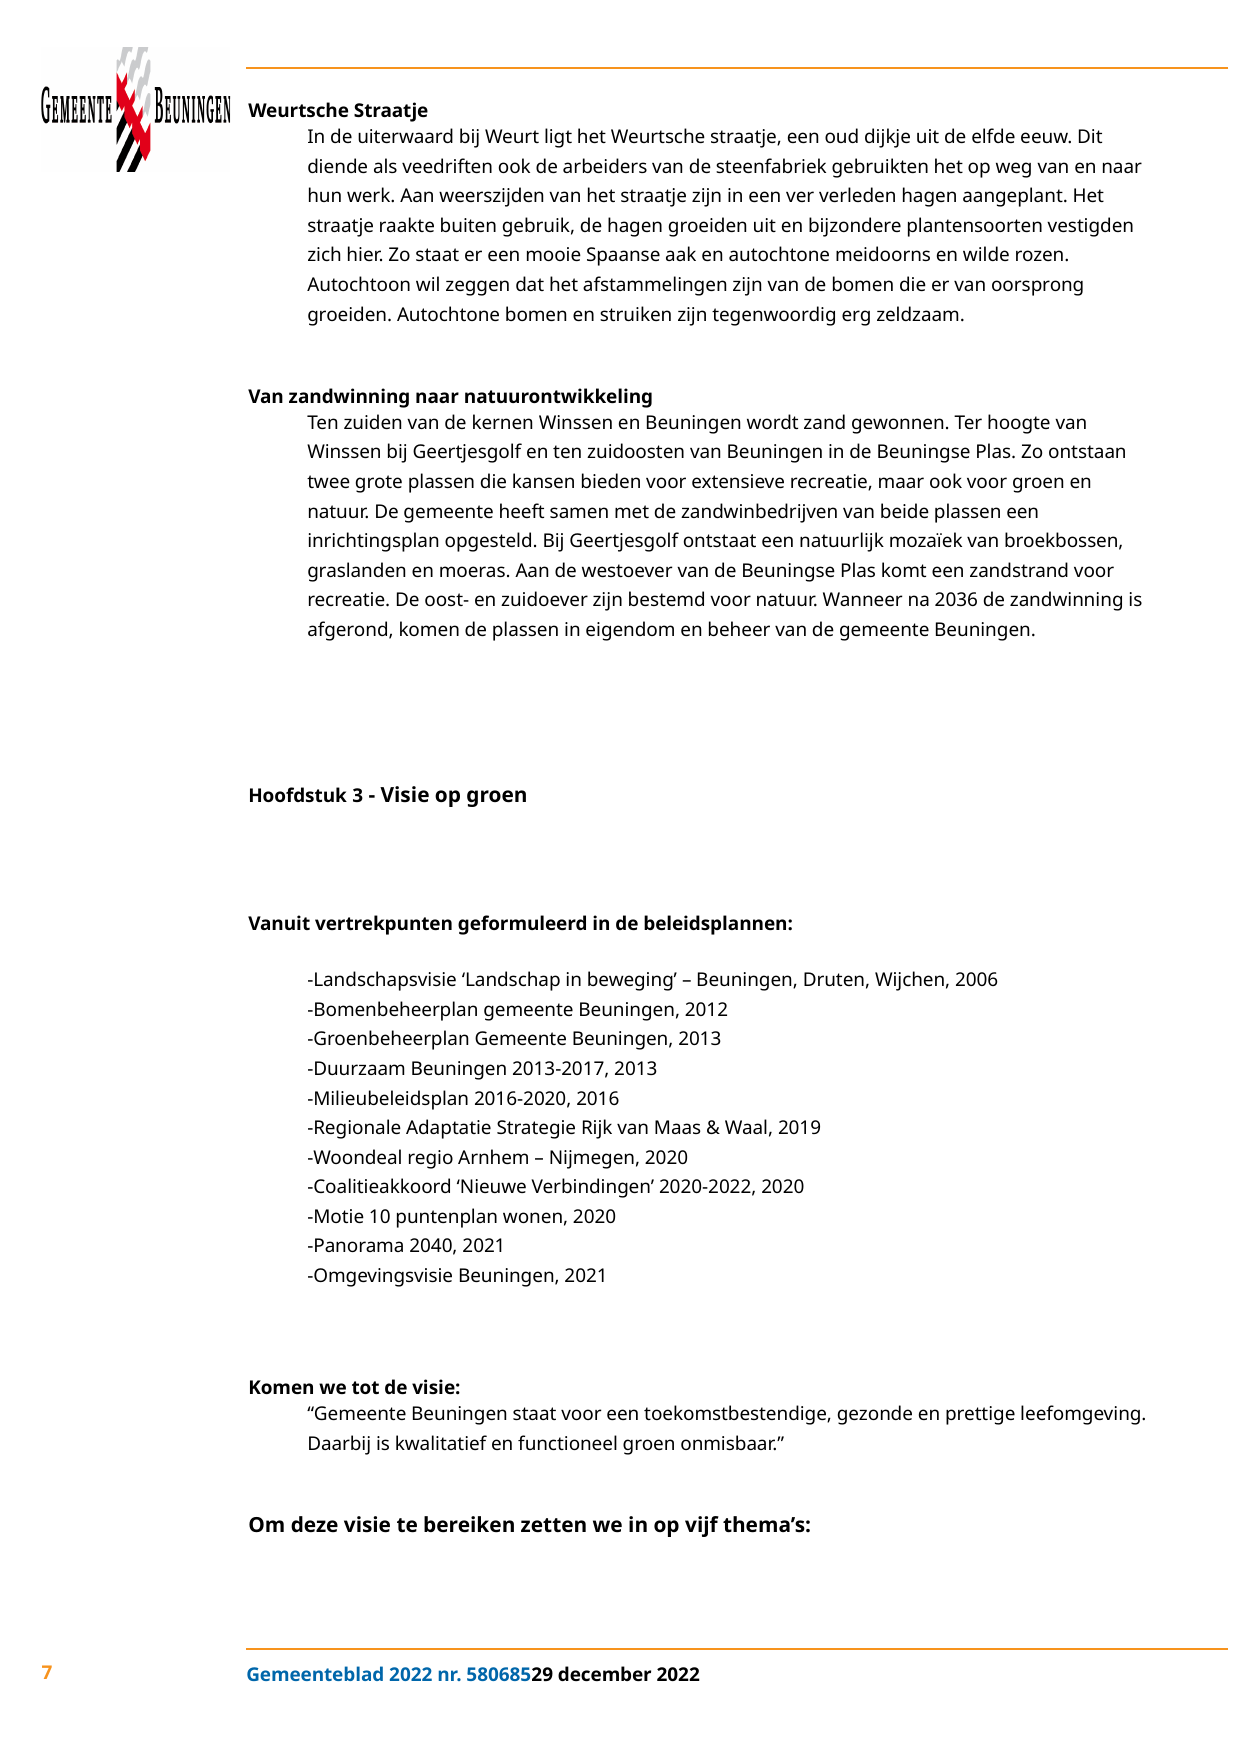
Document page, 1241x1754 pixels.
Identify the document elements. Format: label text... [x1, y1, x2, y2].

picture [41, 47, 231, 172]
list -Groenbeheerplan Gemeente Beuningen, 2013 [248, 1026, 1152, 1051]
list -Bomenbeheerplan gemeente Beuningen, 2012 [248, 996, 1152, 1022]
text Vanuit vertrekpunten geformuleerd in de beleidsplannen: [248, 908, 1152, 937]
list In de uiterwaard bij Weurt ligt het Weurtsche straatje, een oud dijkje uit de elfde eeuw. Dit diende als veedriften ook de arbeiders van de steenfabriek gebruikten het op weg van en naar hun werk. Aan weerszijden van het straatje zijn in een ver verleden hagen aangeplant. Het straatje raakte buiten gebruik, de hagen groeiden uit en bijzondere plantensoorten vestigden zich hier. Zo staat er een mooie Spaanse aak en autochtone meidoorns en wilde rozen. Autochtoon wil zeggen dat het afstammelingen zijn van de bomen die er van oorsprong groeiden. Autochtone bomen en struiken zijn tegenwoordig erg zeldzaam. [248, 123, 1152, 326]
list -Regionale Adaptatie Strategie Rijk van Maas & Waal, 2019 [248, 1114, 1152, 1140]
list -Motie 10 puntenplan wonen, 2020 [248, 1203, 1152, 1229]
text Hoofdstuk 3 - Visie op groen [248, 780, 1152, 809]
list -Duurzaam Beuningen 2013-2017, 2013 [248, 1055, 1152, 1081]
text Komen we tot de visie: [248, 1372, 1152, 1400]
text Om deze visie te bereiken zetten we in op vijf thema’s: [248, 1510, 1152, 1538]
list -Omgevingsvisie Beuningen, 2021 [248, 1262, 1152, 1288]
text Van zandwinning naar natuurontwikkeling [248, 381, 1152, 409]
list Ten zuiden van de kernen Winssen en Beuningen wordt zand gewonnen. Ter hoogte van Winssen bij Geertjesgolf en ten zuidoosten van Beuningen in de Beuningse Plas. Zo ontstaan twee grote plassen die kansen bieden voor extensieve recreatie, maar ook voor groen en natuur. De gemeente heeft samen met de zandwinbedrijven van beide plassen een inrichtingsplan opgesteld. Bij Geertjesgolf ontstaat een natuurlijk mozaïek van broekbossen, graslanden en moeras. Aan de westoever van de Beuningse Plas komt een zandstrand voor recreatie. De oost- en zuidoever zijn bestemd voor natuur. Wanneer na 2036 de zandwinning is afgerond, komen de plassen in eigendom en beheer van de gemeente Beuningen. [248, 409, 1152, 642]
list -Coalitieakkoord ‘Nieuwe Verbindingen’ 2020-2022, 2020 [248, 1173, 1152, 1199]
text Weurtsche Straatje [248, 95, 1152, 123]
list -Milieubeleidsplan 2016-2020, 2016 [248, 1085, 1152, 1110]
list “Gemeente Beuningen staat voor een toekomstbestendige, gezonde en prettige leefomgeving. Daarbij is kwalitatief en functioneel groen onmisbaar.” [248, 1400, 1152, 1456]
list -Panorama 2040, 2021 [248, 1233, 1152, 1258]
list -Woondeal regio Arnhem – Nijmegen, 2020 [248, 1144, 1152, 1169]
list -Landschapsvisie ‘Landschap in beweging’ – Beuningen, Druten, Wijchen, 2006 [248, 966, 1152, 992]
